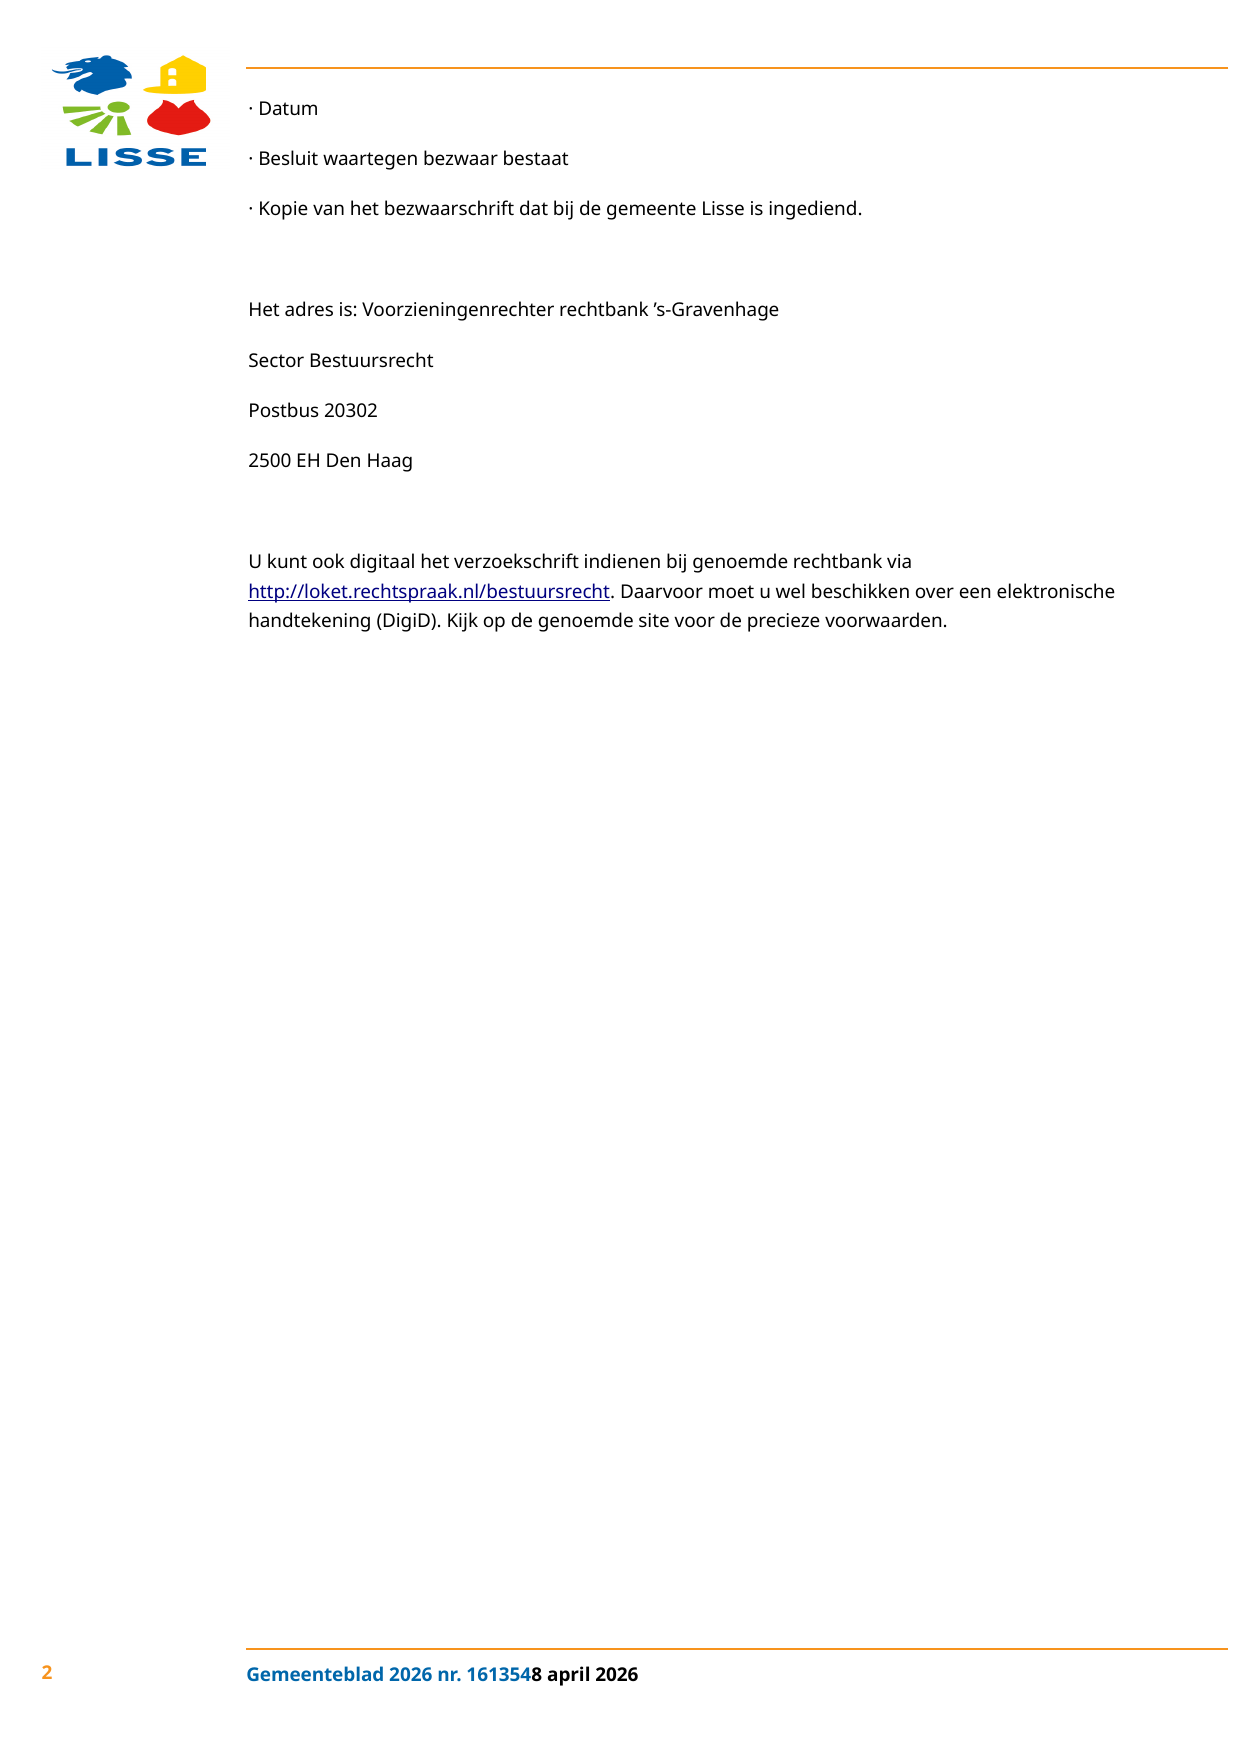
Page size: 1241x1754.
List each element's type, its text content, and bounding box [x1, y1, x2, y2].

text U kunt ook digitaal het verzoekschrift indienen bij genoemde rechtbank via http://loket.rechtspraak.nl/bestuursrecht. Daarvoor moet u wel beschikken over een elektronische handtekening (DigiD). Kijk op de genoemde site voor de precieze voorwaarden. [248, 548, 1152, 633]
picture [41, 47, 231, 172]
text Het adres is: Voorzieningenrechter rechtbank ’s-Gravenhage [248, 296, 1152, 322]
text 2500 EH Den Haag [248, 448, 1152, 473]
text · Besluit waartegen bezwaar bestaat [248, 145, 1152, 171]
text · Kopie van het bezwaarschrift dat bij de gemeente Lisse is ingediend. [248, 196, 1152, 221]
text Sector Bestuursrecht [248, 347, 1152, 373]
text Postbus 20302 [248, 397, 1152, 423]
text · Datum [248, 95, 1152, 121]
